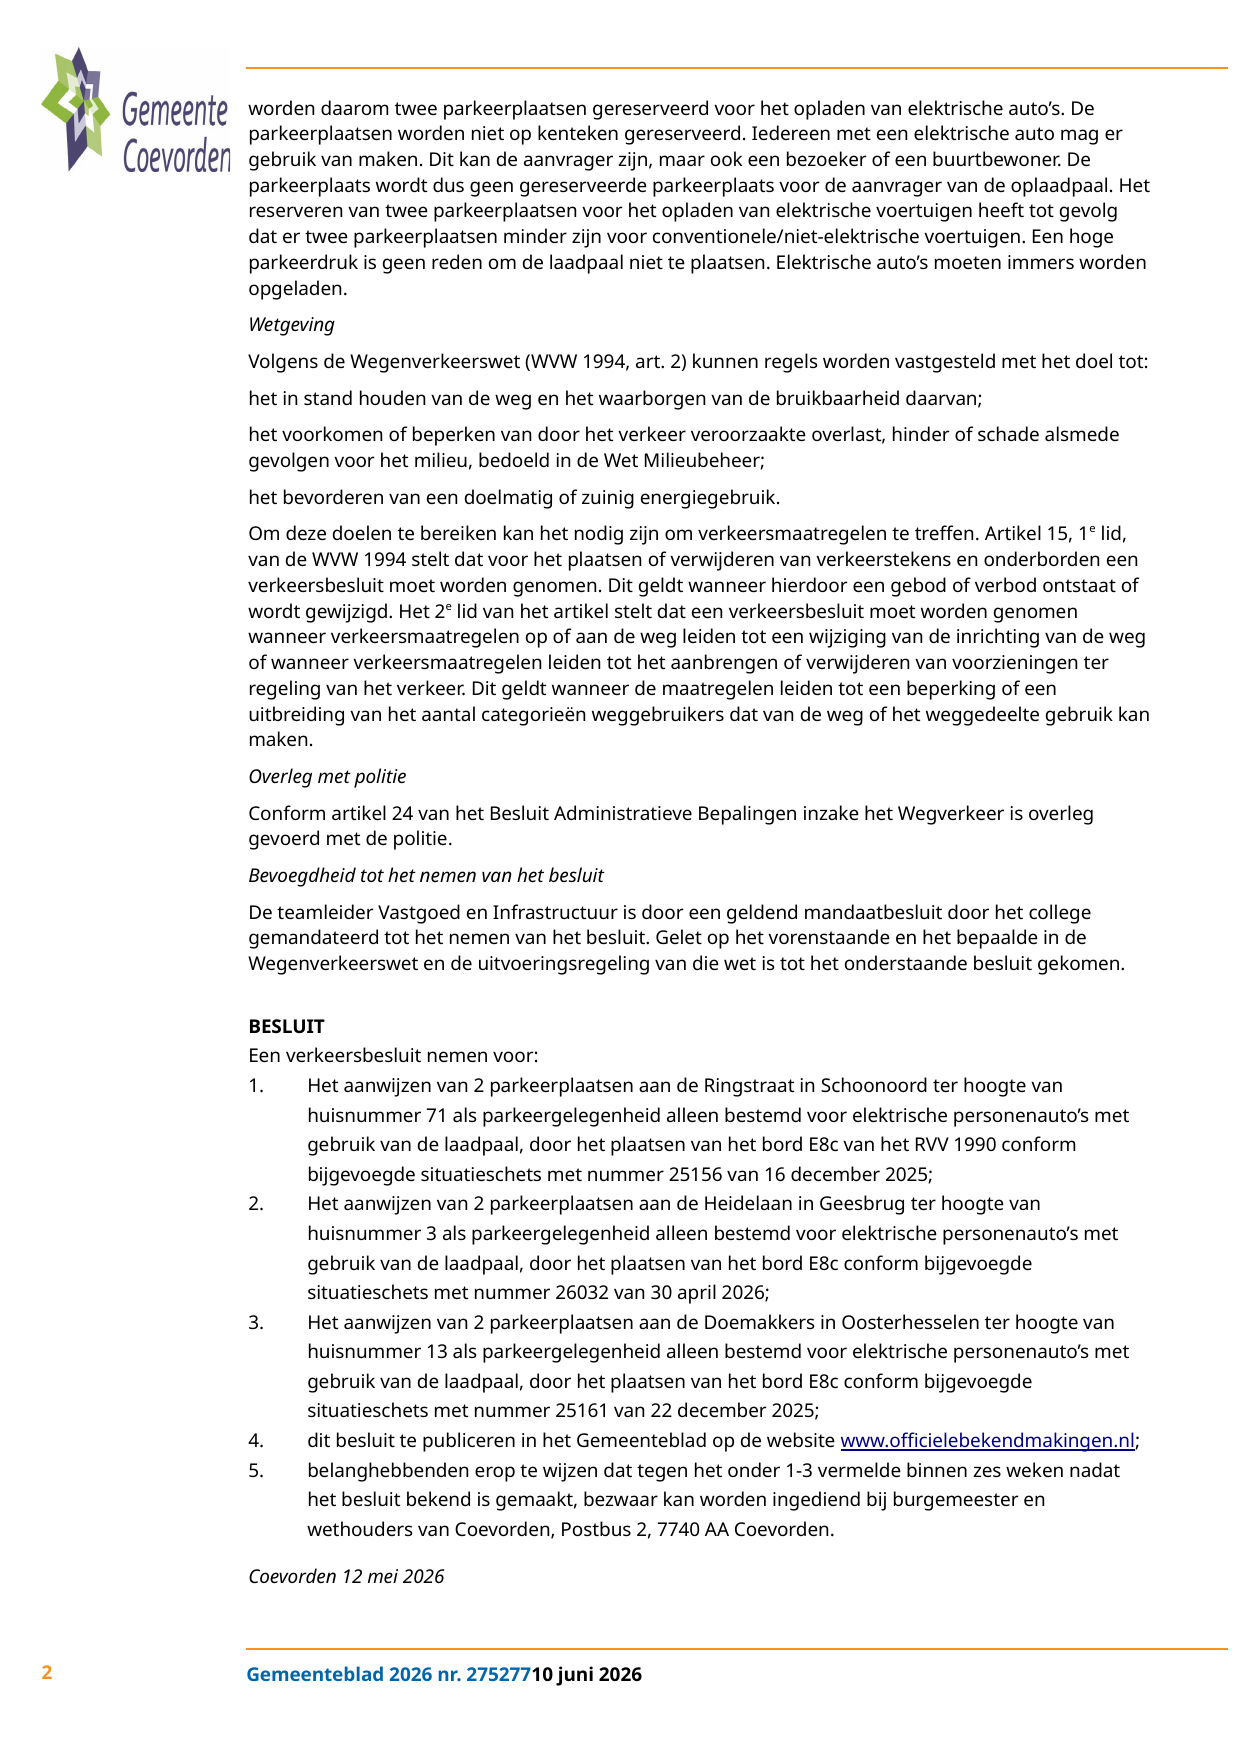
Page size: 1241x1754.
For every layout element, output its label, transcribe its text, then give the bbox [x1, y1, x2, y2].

list Het aanwijzen van 2 parkeerplaatsen aan de Doemakkers in Oosterhesselen ter hoogte van huisnummer 13 als parkeergelegenheid alleen bestemd voor elektrische personenauto’s met gebruik van de laadpaal, door het plaatsen van het bord E8c conform bijgevoegde situatieschets met nummer 25161 van 22 december 2025; [248, 1309, 1152, 1423]
text worden daarom twee parkeerplaatsen gereserveerd voor het opladen van elektrische auto’s. De parkeerplaatsen worden niet op kenteken gereserveerd. Iedereen met een elektrische auto mag er gebruik van maken. Dit kan de aanvrager zijn, maar ook een bezoeker of een buurtbewoner. De parkeerplaats wordt dus geen gereserveerde parkeerplaats voor de aanvrager van de oplaadpaal. Het reserveren van twee parkeerplaatsen voor het opladen van elektrische voertuigen heeft tot gevolg dat er twee parkeerplaatsen minder zijn voor conventionele/niet-elektrische voertuigen. Een hoge parkeerdruk is geen reden om de laadpaal niet te plaatsen. Elektrische auto’s moeten immers worden opgeladen. [248, 95, 1152, 301]
text Conform artikel 24 van het Besluit Administratieve Bepalingen inzake het Wegverkeer is overleg gevoerd met de politie. [248, 800, 1152, 851]
text het in stand houden van de weg en het waarborgen van de bruikbaarheid daarvan; [248, 385, 1152, 411]
text De teamleider Vastgoed en Infrastructuur is door een geldend mandaatbesluit door het college gemandateerd tot het nemen van het besluit. Gelet op het vorenstaande en het bepaalde in de Wegenverkeerswet en de uitvoeringsregeling van die wet is tot het onderstaande besluit gekomen. [248, 899, 1152, 976]
text Coevorden 12 mei 2026 [248, 1564, 1152, 1589]
list Het aanwijzen van 2 parkeerplaatsen aan de Ringstraat in Schoonoord ter hoogte van huisnummer 71 als parkeergelegenheid alleen bestemd voor elektrische personenauto’s met gebruik van de laadpaal, door het plaatsen van het bord E8c van het RVV 1990 conform bijgevoegde situatieschets met nummer 25156 van 16 december 2025; [248, 1072, 1152, 1187]
text Een verkeersbesluit nemen voor: [248, 1043, 1152, 1068]
text Om deze doelen te bereiken kan het nodig zijn om verkeersmaatregelen te treffen. Artikel 15, 1e lid, van de WVW 1994 stelt dat voor het plaatsen of verwijderen van verkeerstekens en onderborden een verkeersbesluit moet worden genomen. Dit geldt wanneer hierdoor een gebod of verbod ontstaat of wordt gewijzigd. Het 2e lid van het artikel stelt dat een verkeersbesluit moet worden genomen wanneer verkeersmaatregelen op of aan de weg leiden tot een wijziging van de inrichting van de weg of wanneer verkeersmaatregelen leiden tot het aanbrengen of verwijderen van voorzieningen ter regeling van het verkeer. Dit geldt wanneer de maatregelen leiden tot een beperking of een uitbreiding van het aantal categorieën weggebruikers dat van de weg of het weggedeelte gebruik kan maken. [248, 521, 1152, 752]
picture [41, 47, 231, 172]
text BESLUIT [248, 1013, 1152, 1039]
text het bevorderen van een doelmatig of zuinig energiegebruik. [248, 484, 1152, 510]
list Het aanwijzen van 2 parkeerplaatsen aan de Heidelaan in Geesbrug ter hoogte van huisnummer 3 als parkeergelegenheid alleen bestemd voor elektrische personenauto’s met gebruik van de laadpaal, door het plaatsen van het bord E8c conform bijgevoegde situatieschets met nummer 26032 van 30 april 2026; [248, 1191, 1152, 1305]
list dit besluit te publiceren in het Gemeenteblad op de website www.officielebekendmakingen.nl; [248, 1427, 1152, 1453]
list belanghebbenden erop te wijzen dat tegen het onder 1-3 vermelde binnen zes weken nadat het besluit bekend is gemaakt, bezwaar kan worden ingediend bij burgemeester en wethouders van Coevorden, Postbus 2, 7740 AA Coevorden. [248, 1457, 1152, 1542]
text het voorkomen of beperken van door het verkeer veroorzaakte overlast, hinder of schade alsmede gevolgen voor het milieu, bedoeld in de Wet Milieubeheer; [248, 422, 1152, 473]
text Volgens de Wegenverkeerswet (WVW 1994, art. 2) kunnen regels worden vastgesteld met het doel tot: [248, 348, 1152, 374]
text Bevoegdheid tot het nemen van het besluit [248, 862, 1152, 888]
text Wetgeving [248, 312, 1152, 337]
text Overleg met politie [248, 763, 1152, 789]
